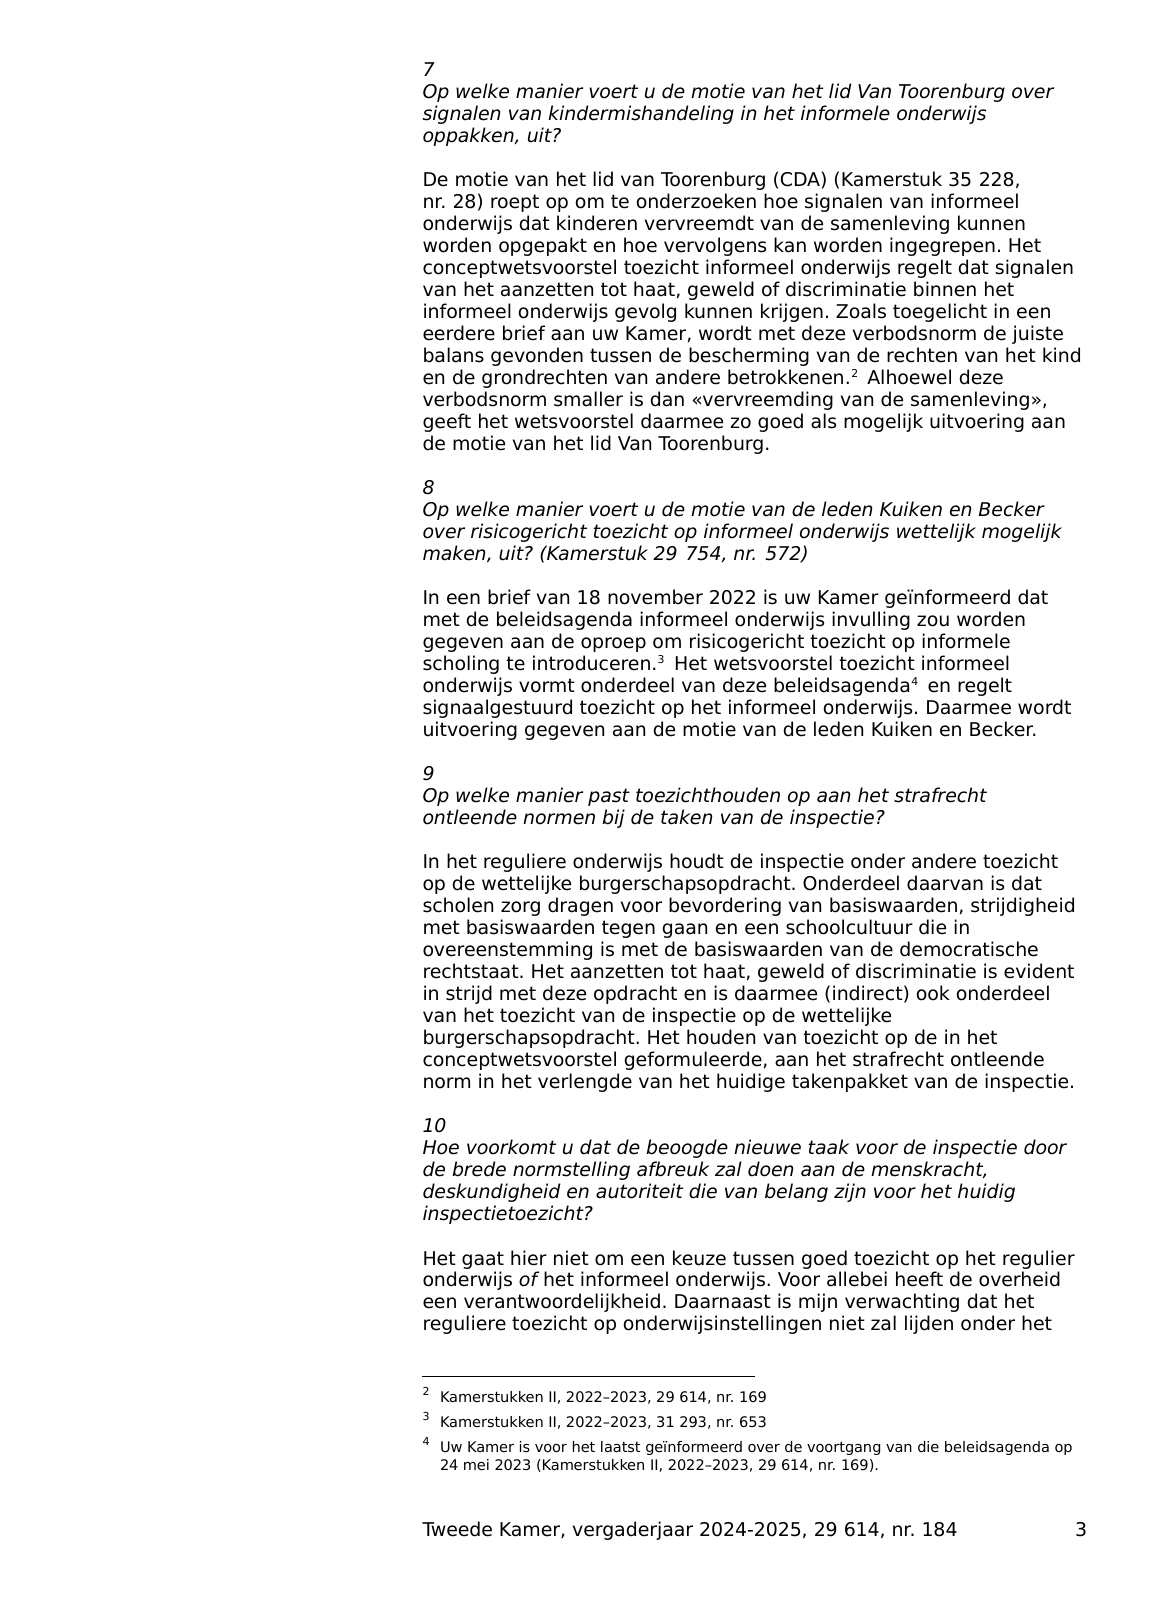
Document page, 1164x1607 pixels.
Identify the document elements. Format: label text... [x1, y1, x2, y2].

text Het gaat hier niet om een keuze tussen goed toezicht op het regulier onderwijs of het informeel onderwijs. Voor allebei heeft de overheid een verantwoordelijkheid. Daarnaast is mijn verwachting dat het reguliere toezicht op onderwijsinstellingen niet zal lijden onder het [422, 1247, 1087, 1335]
text In het reguliere onderwijs houdt de inspectie onder andere toezicht op de wettelijke burgerschapsopdracht. Onderdeel daarvan is dat scholen zorg dragen voor bevordering van basiswaarden, strijdigheid met basiswaarden tegen gaan en een schoolcultuur die in overeenstemming is met de basiswaarden van de democratische rechtstaat. Het aanzetten tot haat, geweld of discriminatie is evident in strijd met deze opdracht en is daarmee (indirect) ook onderdeel van het toezicht van de inspectie op de wettelijke burgerschapsopdracht. Het houden van toezicht op de in het conceptwetsvoorstel geformuleerde, aan het strafrecht ontleende norm in het verlengde van het huidige takenpakket van de inspectie. [422, 851, 1087, 1093]
text Hoe voorkomt u dat de beoogde nieuwe taak voor de inspectie door de brede normstelling afbreuk zal doen aan de menskracht, deskundigheid en autoriteit die van belang zijn voor het huidig inspectietoezicht? [422, 1137, 1087, 1225]
text De motie van het lid van Toorenburg (CDA) (Kamerstuk 35 228, nr. 28) roept op om te onderzoeken hoe signalen van informeel onderwijs dat kinderen vervreemdt van de samenleving kunnen worden opgepakt en hoe vervolgens kan worden ingegrepen. Het conceptwetsvoorstel toezicht informeel onderwijs regelt dat signalen van het aanzetten tot haat, geweld of discriminatie binnen het informeel onderwijs gevolg kunnen krijgen. Zoals toegelicht in een eerdere brief aan uw Kamer, wordt met deze verbodsnorm de juiste balans gevonden tussen de bescherming van de rechten van het kind en de grondrechten van andere betrokkenen. Alhoewel deze verbodsnorm smaller is dan «vervreemding van de samenleving», geeft het wetsvoorstel daarmee zo goed als mogelijk uitvoering aan de motie van het lid Van Toorenburg. [422, 169, 1087, 455]
text Op welke manier past toezichthouden op aan het strafrecht ontleende normen bij de taken van de inspectie? [422, 785, 1087, 829]
text 7 [422, 59, 1087, 81]
text 9 [422, 763, 1087, 785]
text In een brief van 18 november 2022 is uw Kamer geïnformeerd dat met de beleidsagenda informeel onderwijs invulling zou worden gegeven aan de oproep om risicogericht toezicht op informele scholing te introduceren. Het wetsvoorstel toezicht informeel onderwijs vormt onderdeel van deze beleidsagenda en regelt signaalgestuurd toezicht op het informeel onderwijs. Daarmee wordt uitvoering gegeven aan de motie van de leden Kuiken en Becker. [422, 587, 1087, 741]
text Uw Kamer is voor het laatst geïnformeerd over de voortgang van die beleidsagenda op 24 mei 2023 (Kamerstukken II, 2022–2023, 29 614, nr. 169). [422, 1435, 1087, 1474]
text Op welke manier voert u de motie van de leden Kuiken en Becker over risicogericht toezicht op informeel onderwijs wettelijk mogelijk maken, uit? (Kamerstuk 29 754, nr. 572) [422, 499, 1087, 565]
text Kamerstukken II, 2022–2023, 31 293, nr. 653 [422, 1410, 1087, 1432]
text 10 [422, 1115, 1087, 1137]
text 8 [422, 477, 1087, 499]
text Op welke manier voert u de motie van het lid Van Toorenburg over signalen van kindermishandeling in het informele onderwijs oppakken, uit? [422, 81, 1087, 147]
text Kamerstukken II, 2022–2023, 29 614, nr. 169 [422, 1385, 1087, 1407]
